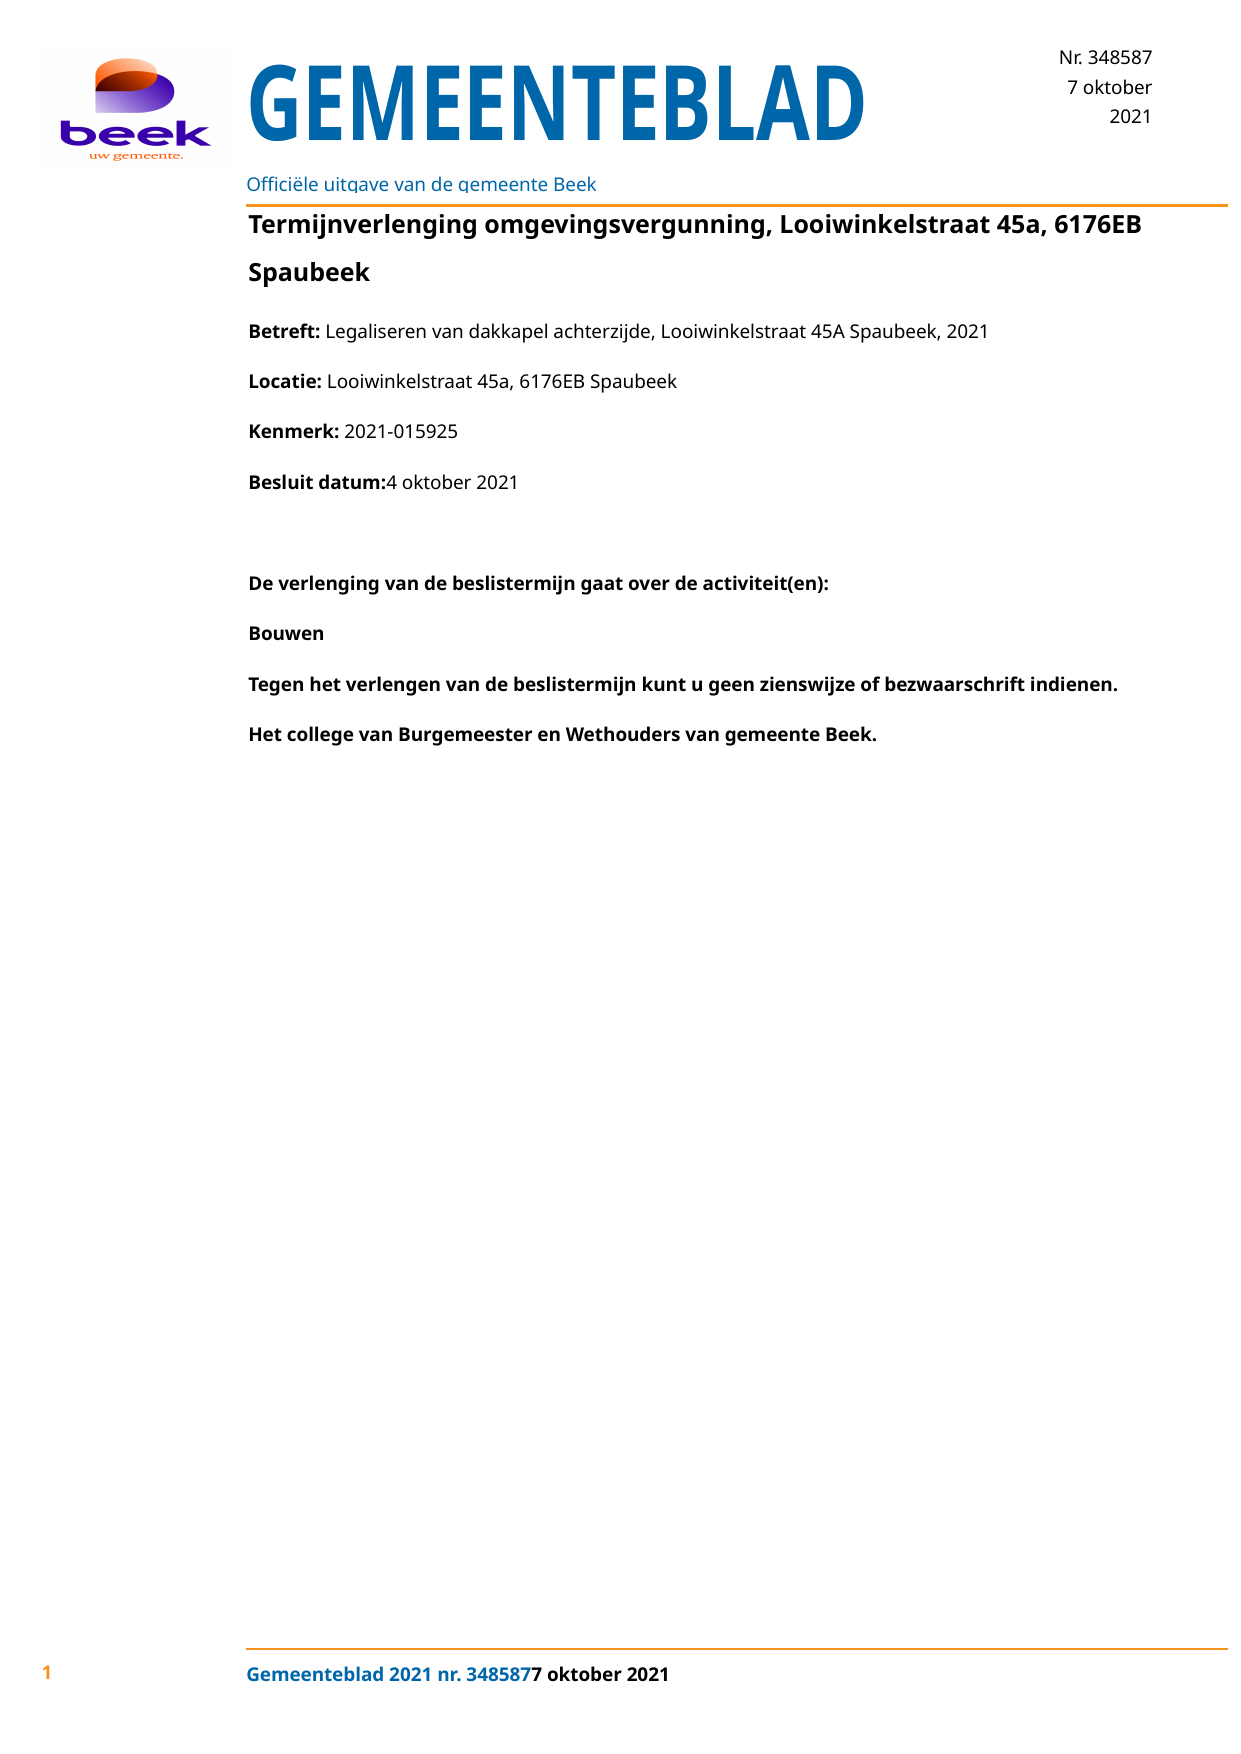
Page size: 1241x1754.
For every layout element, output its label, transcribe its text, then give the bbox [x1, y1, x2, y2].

text Besluit datum:4 oktober 2021 [248, 469, 1152, 495]
picture [41, 47, 231, 172]
text De verlenging van de beslistermijn gaat over de activiteit(en): [248, 570, 1152, 596]
text Locatie: Looiwinkelstraat 45a, 6176EB Spaubeek [248, 368, 1152, 394]
text Betreft: Legaliseren van dakkapel achterzijde, Looiwinkelstraat 45A Spaubeek, 2021 [248, 318, 1152, 344]
text Termijnverlenging omgevingsvergunning, Looiwinkelstraat 45a, 6176EB Spaubeek [248, 207, 1152, 288]
text Kenmerk: 2021-015925 [248, 419, 1152, 444]
text Het college van Burgemeester en Wethouders van gemeente Beek. [248, 721, 1152, 747]
text Tegen het verlengen van de beslistermijn kunt u geen zienswijze of bezwaarschrift indienen. [248, 671, 1152, 697]
text Bouwen [248, 620, 1152, 646]
